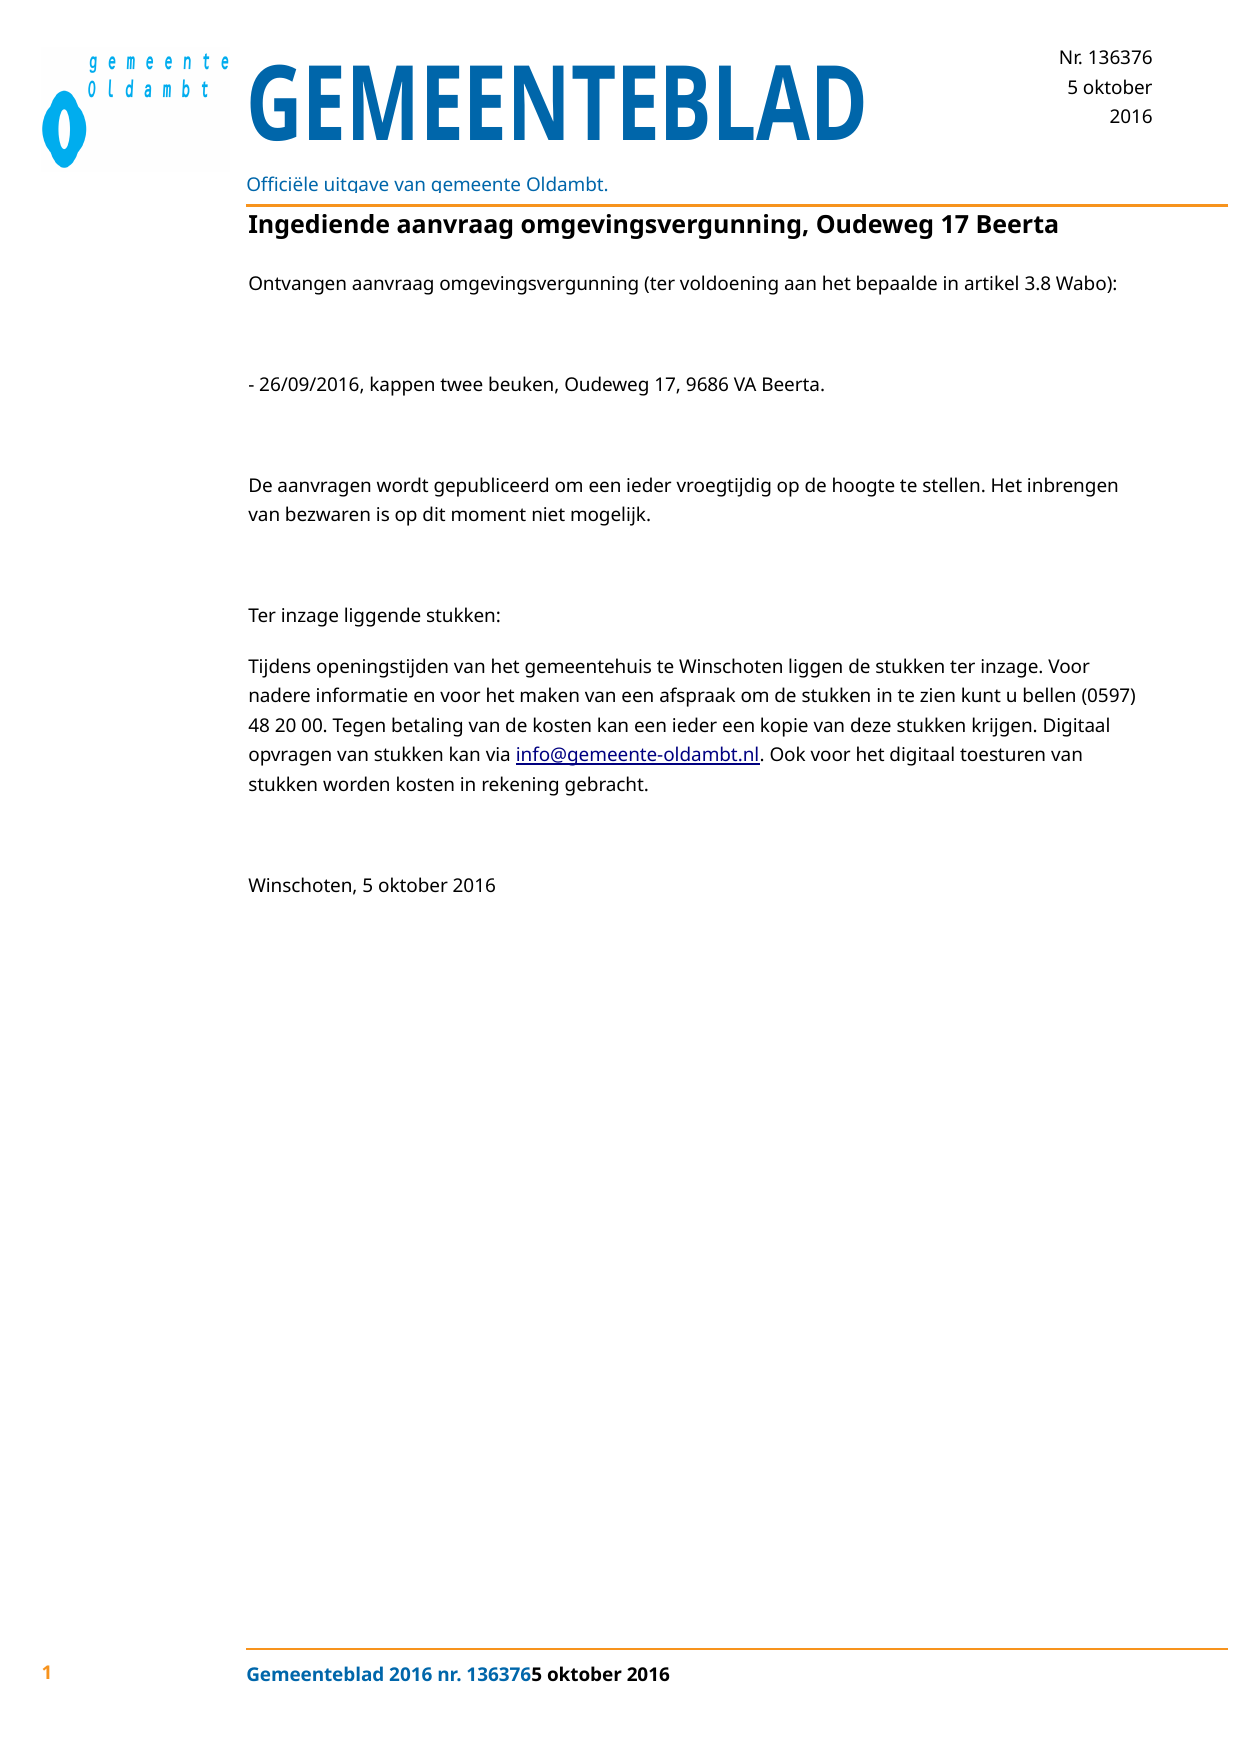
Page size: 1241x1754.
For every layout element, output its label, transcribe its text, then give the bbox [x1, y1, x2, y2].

text Ingediende aanvraag omgevingsvergunning, Oudeweg 17 Beerta [248, 207, 1152, 241]
text Ontvangen aanvraag omgevingsvergunning (ter voldoening aan het bepaalde in artikel 3.8 Wabo): [248, 270, 1152, 296]
text Winschoten, 5 oktober 2016 [248, 872, 1152, 898]
text Tijdens openingstijden van het gemeentehuis te Winschoten liggen de stukken ter inzage. Voor nadere informatie en voor het maken van een afspraak om de stukken in te zien kunt u bellen (0597) 48 20 00. Tegen betaling van de kosten kan een ieder een kopie van deze stukken krijgen. Digitaal opvragen van stukken kan via info@gemeente-oldambt.nl. Ook voor het digitaal toesturen van stukken worden kosten in rekening gebracht. [248, 653, 1152, 797]
text Ter inzage liggende stukken: [248, 602, 1152, 628]
text - 26/09/2016, kappen twee beuken, Oudeweg 17, 9686 VA Beerta. [248, 371, 1152, 397]
picture [41, 47, 231, 172]
text De aanvragen wordt gepubliceerd om een ieder vroegtijdig op de hoogte te stellen. Het inbrengen van bezwaren is op dit moment niet mogelijk. [248, 472, 1152, 527]
